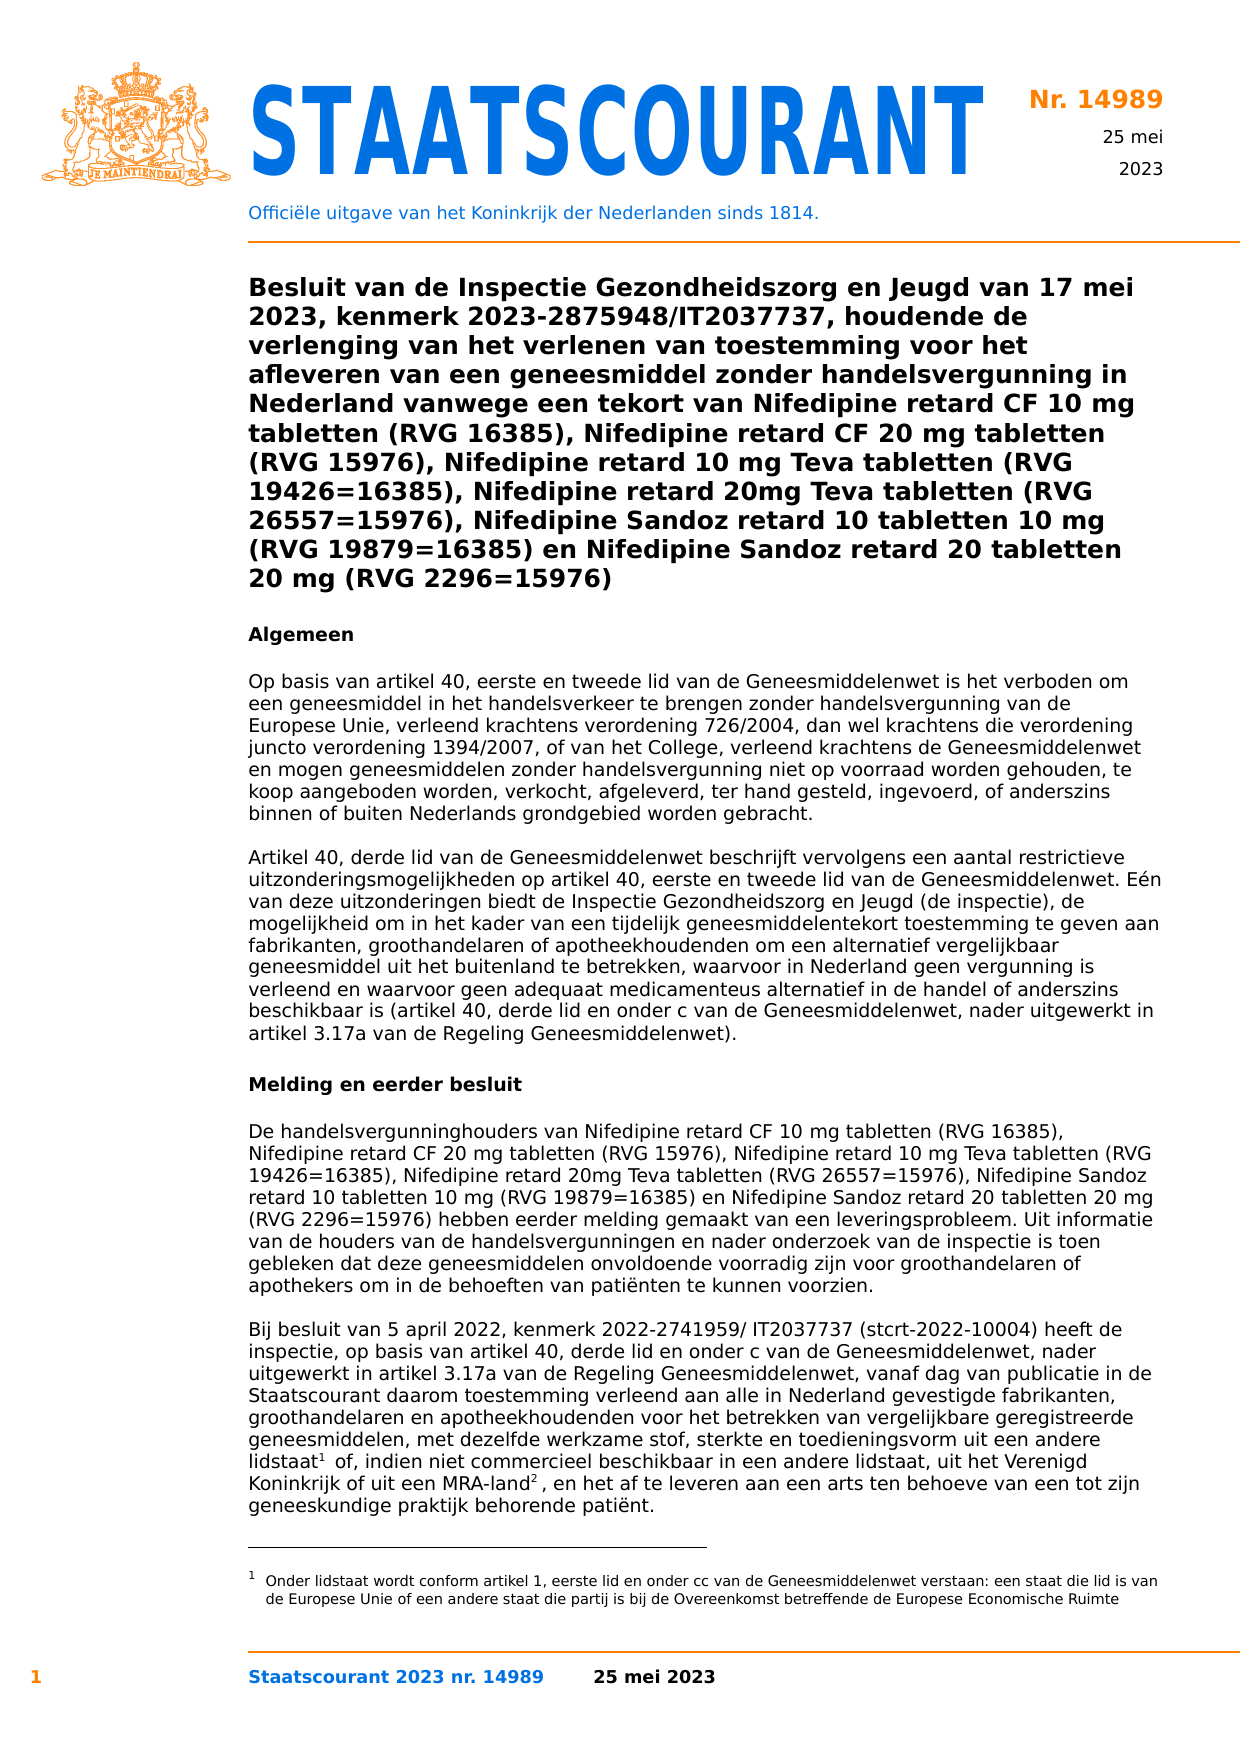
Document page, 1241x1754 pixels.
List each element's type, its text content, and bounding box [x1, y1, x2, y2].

picture [41, 62, 231, 186]
subtitle Melding en eerder besluit [248, 1074, 1163, 1096]
table_header STAATSCOURANT [248, 62, 998, 203]
table_cell 25 mei [998, 121, 1240, 153]
text Onder lidstaat wordt conform artikel 1, eerste lid en onder cc van de Geneesmiddelenwet verstaan: een staat die lid is van de Europese Unie of een andere staat die partij is bij de Overeenkomst betreffende de Europese Economische Ruimte [248, 1569, 1163, 1608]
table_cell 2023 [998, 153, 1240, 203]
table_header [25, 62, 248, 241]
table_cell Officiële uitgave van het Koninkrijk der Nederlanden sinds 1814. [248, 203, 1240, 241]
subtitle Algemeen [248, 624, 1163, 646]
text De handelsvergunninghouders van Nifedipine retard CF 10 mg tabletten (RVG 16385), Nifedipine retard CF 20 mg tabletten (RVG 15976), Nifedipine retard 10 mg Teva tabletten (RVG 19426=16385), Nifedipine retard 20mg Teva tabletten (RVG 26557=15976), Nifedipine Sandoz retard 10 tabletten 10 mg (RVG 19879=16385) en Nifedipine Sandoz retard 20 tabletten 20 mg (RVG 2296=15976) hebben eerder melding gemaakt van een leveringsprobleem. Uit informatie van de houders van de handelsvergunningen en nader onderzoek van de inspectie is toen gebleken dat deze geneesmiddelen onvoldoende voorradig zijn voor groothandelaren of apothekers om in de behoeften van patiënten te kunnen voorzien. [248, 1121, 1163, 1297]
text Op basis van artikel 40, eerste en tweede lid van de Geneesmiddelenwet is het verboden om een geneesmiddel in het handelsverkeer te brengen zonder handelsvergunning van de Europese Unie, verleend krachtens verordening 726/2004, dan wel krachtens die verordening juncto verordening 1394/2007, of van het College, verleend krachtens de Geneesmiddelenwet en mogen geneesmiddelen zonder handelsvergunning niet op voorraad worden gehouden, te koop aangeboden worden, verkocht, afgeleverd, ter hand gesteld, ingevoerd, of anderszins binnen of buiten Nederlands grondgebied worden gebracht. [248, 671, 1163, 825]
subtitle Besluit van de Inspectie Gezondheidszorg en Jeugd van 17 mei 2023, kenmerk 2023-2875948/IT2037737, houdende de verlenging van het verlenen van toestemming voor het afleveren van een geneesmiddel zonder handelsvergunning in Nederland vanwege een tekort van Nifedipine retard CF 10 mg tabletten (RVG 16385), Nifedipine retard CF 20 mg tabletten (RVG 15976), Nifedipine retard 10 mg Teva tabletten (RVG 19426=16385), Nifedipine retard 20mg Teva tabletten (RVG 26557=15976), Nifedipine Sandoz retard 10 tabletten 10 mg (RVG 19879=16385) en Nifedipine Sandoz retard 20 tabletten 20 mg (RVG 2296=15976) [248, 273, 1163, 594]
text Artikel 40, derde lid van de Geneesmiddelenwet beschrijft vervolgens een aantal restrictieve uitzonderingsmogelijkheden op artikel 40, eerste en tweede lid van de Geneesmiddelenwet. Eén van deze uitzonderingen biedt de Inspectie Gezondheidszorg en Jeugd (de inspectie), de mogelijkheid om in het kader van een tijdelijk geneesmiddelentekort toestemming te geven aan fabrikanten, groothandelaren of apotheekhoudenden om een alternatief vergelijkbaar geneesmiddel uit het buitenland te betrekken, waarvoor in Nederland geen vergunning is verleend en waarvoor geen adequaat medicamenteus alternatief in de handel of anderszins beschikbaar is (artikel 40, derde lid en onder c van de Geneesmiddelenwet, nader uitgewerkt in artikel 3.17a van de Regeling Geneesmiddelenwet). [248, 847, 1163, 1044]
text Bij besluit van 5 april 2022, kenmerk 2022-2741959/ IT2037737 (stcrt-2022-10004) heeft de inspectie, op basis van artikel 40, derde lid en onder c van de Geneesmiddelenwet, nader uitgewerkt in artikel 3.17a van de Regeling Geneesmiddelenwet, vanaf dag van publicatie in de Staatscourant daarom toestemming verleend aan alle in Nederland gevestigde fabrikanten, groothandelaren en apotheekhoudenden voor het betrekken van vergelijkbare geregistreerde geneesmiddelen, met dezelfde werkzame stof, sterkte en toedieningsvorm uit een andere lidstaat of, indien niet commercieel beschikbaar in een andere lidstaat, uit het Verenigd Koninkrijk of uit een MRA-land, en het af te leveren aan een arts ten behoeve van een tot zijn geneeskundige praktijk behorende patiënt. [248, 1319, 1163, 1517]
table_header Nr. 14989 [998, 62, 1240, 121]
